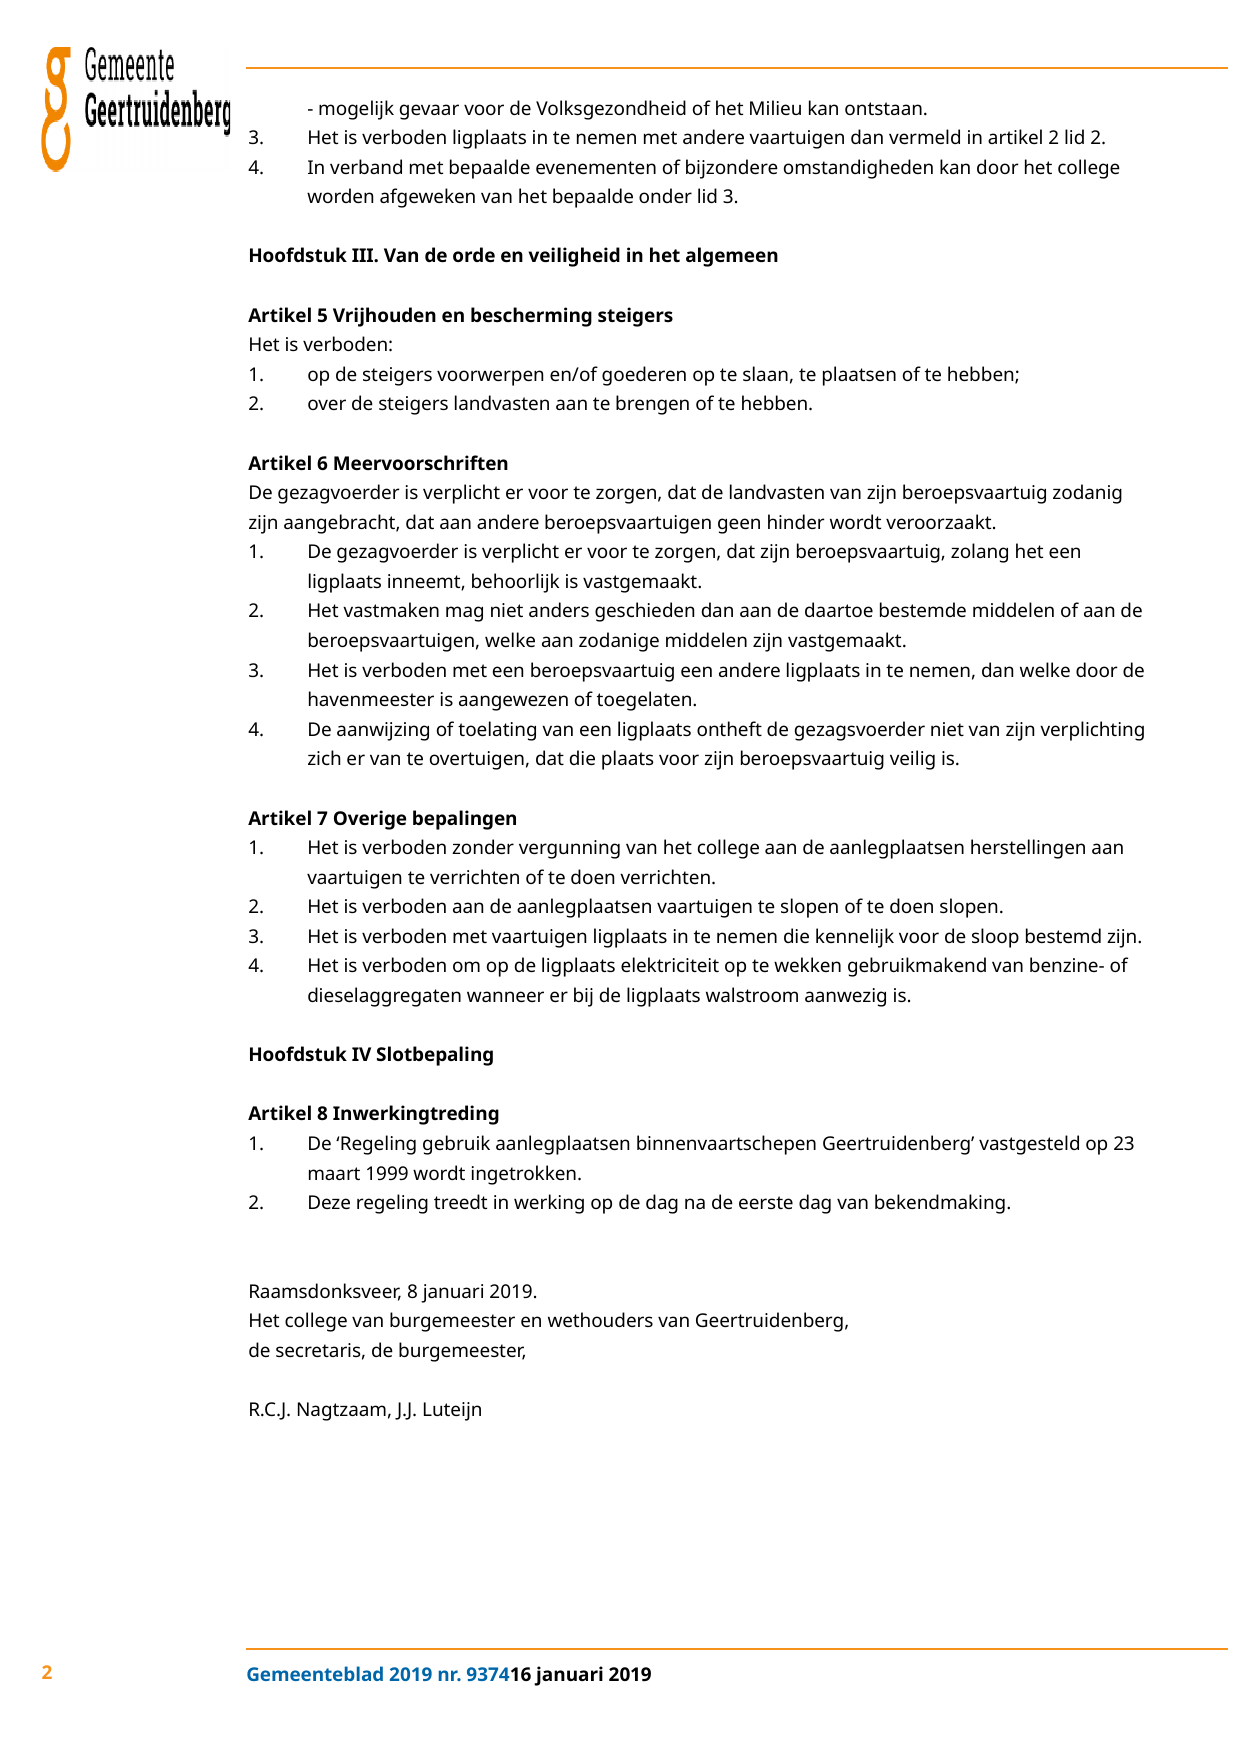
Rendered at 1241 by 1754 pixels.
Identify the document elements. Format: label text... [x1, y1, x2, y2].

list Het is verboden met vaartuigen ligplaats in te nemen die kennelijk voor de sloop bestemd zijn. [248, 923, 1152, 949]
list op de steigers voorwerpen en/of goederen op te slaan, te plaatsen of te hebben; [248, 361, 1152, 387]
list Het is verboden ligplaats in te nemen met andere vaartuigen dan vermeld in artikel 2 lid 2. [248, 124, 1152, 150]
text Raamsdonksveer, 8 januari 2019. [248, 1278, 1152, 1304]
list Het is verboden om op de ligplaats elektriciteit op te wekken gebruikmakend van benzine- of dieselaggregaten wanneer er bij de ligplaats walstroom aanwezig is. [248, 953, 1152, 1008]
text Artikel 6 Meervoorschriften [248, 450, 1152, 476]
text Hoofdstuk IV Slotbepaling [248, 1041, 1152, 1067]
list Het is verboden zonder vergunning van het college aan de aanlegplaatsen herstellingen aan vaartuigen te verrichten of te doen verrichten. [248, 834, 1152, 890]
list In verband met bepaalde evenementen of bijzondere omstandigheden kan door het college worden afgeweken van het bepaalde onder lid 3. [248, 154, 1152, 209]
list Het is verboden aan de aanlegplaatsen vaartuigen te slopen of te doen slopen. [248, 893, 1152, 919]
text Artikel 7 Overige bepalingen [248, 805, 1152, 831]
list Het is verboden met een beroepsvaartuig een andere ligplaats in te nemen, dan welke door de havenmeester is aangewezen of toegelaten. [248, 657, 1152, 712]
list over de steigers landvasten aan te brengen of te hebben. [248, 391, 1152, 416]
text Hoofdstuk III. Van de orde en veiligheid in het algemeen [248, 243, 1152, 268]
list - mogelijk gevaar voor de Volksgezondheid of het Milieu kan ontstaan. [248, 95, 1152, 121]
list De ‘Regeling gebruik aanlegplaatsen binnenvaartschepen Geertruidenberg’ vastgesteld op 23 maart 1999 wordt ingetrokken. [248, 1130, 1152, 1186]
text R.C.J. Nagtzaam, J.J. Luteijn [248, 1396, 1152, 1422]
picture [41, 47, 231, 172]
text de secretaris, de burgemeester, [248, 1337, 1152, 1363]
list De aanwijzing of toelating van een ligplaats ontheft de gezagsvoerder niet van zijn verplichting zich er van te overtuigen, dat die plaats voor zijn beroepsvaartuig veilig is. [248, 716, 1152, 771]
text Artikel 8 Inwerkingtreding [248, 1101, 1152, 1126]
list Het vastmaken mag niet anders geschieden dan aan de daartoe bestemde middelen of aan de beroepsvaartuigen, welke aan zodanige middelen zijn vastgemaakt. [248, 598, 1152, 653]
text Het college van burgemeester en wethouders van Geertruidenberg, [248, 1308, 1152, 1333]
list Deze regeling treedt in werking op de dag na de eerste dag van bekendmaking. [248, 1189, 1152, 1215]
list De gezagvoerder is verplicht er voor te zorgen, dat zijn beroepsvaartuig, zolang het een ligplaats inneemt, behoorlijk is vastgemaakt. [248, 538, 1152, 594]
text Het is verboden: [248, 331, 1152, 357]
text De gezagvoerder is verplicht er voor te zorgen, dat de landvasten van zijn beroepsvaartuig zodanig zijn aangebracht, dat aan andere beroepsvaartuigen geen hinder wordt veroorzaakt. [248, 479, 1152, 535]
text Artikel 5 Vrijhouden en bescherming steigers [248, 302, 1152, 328]
